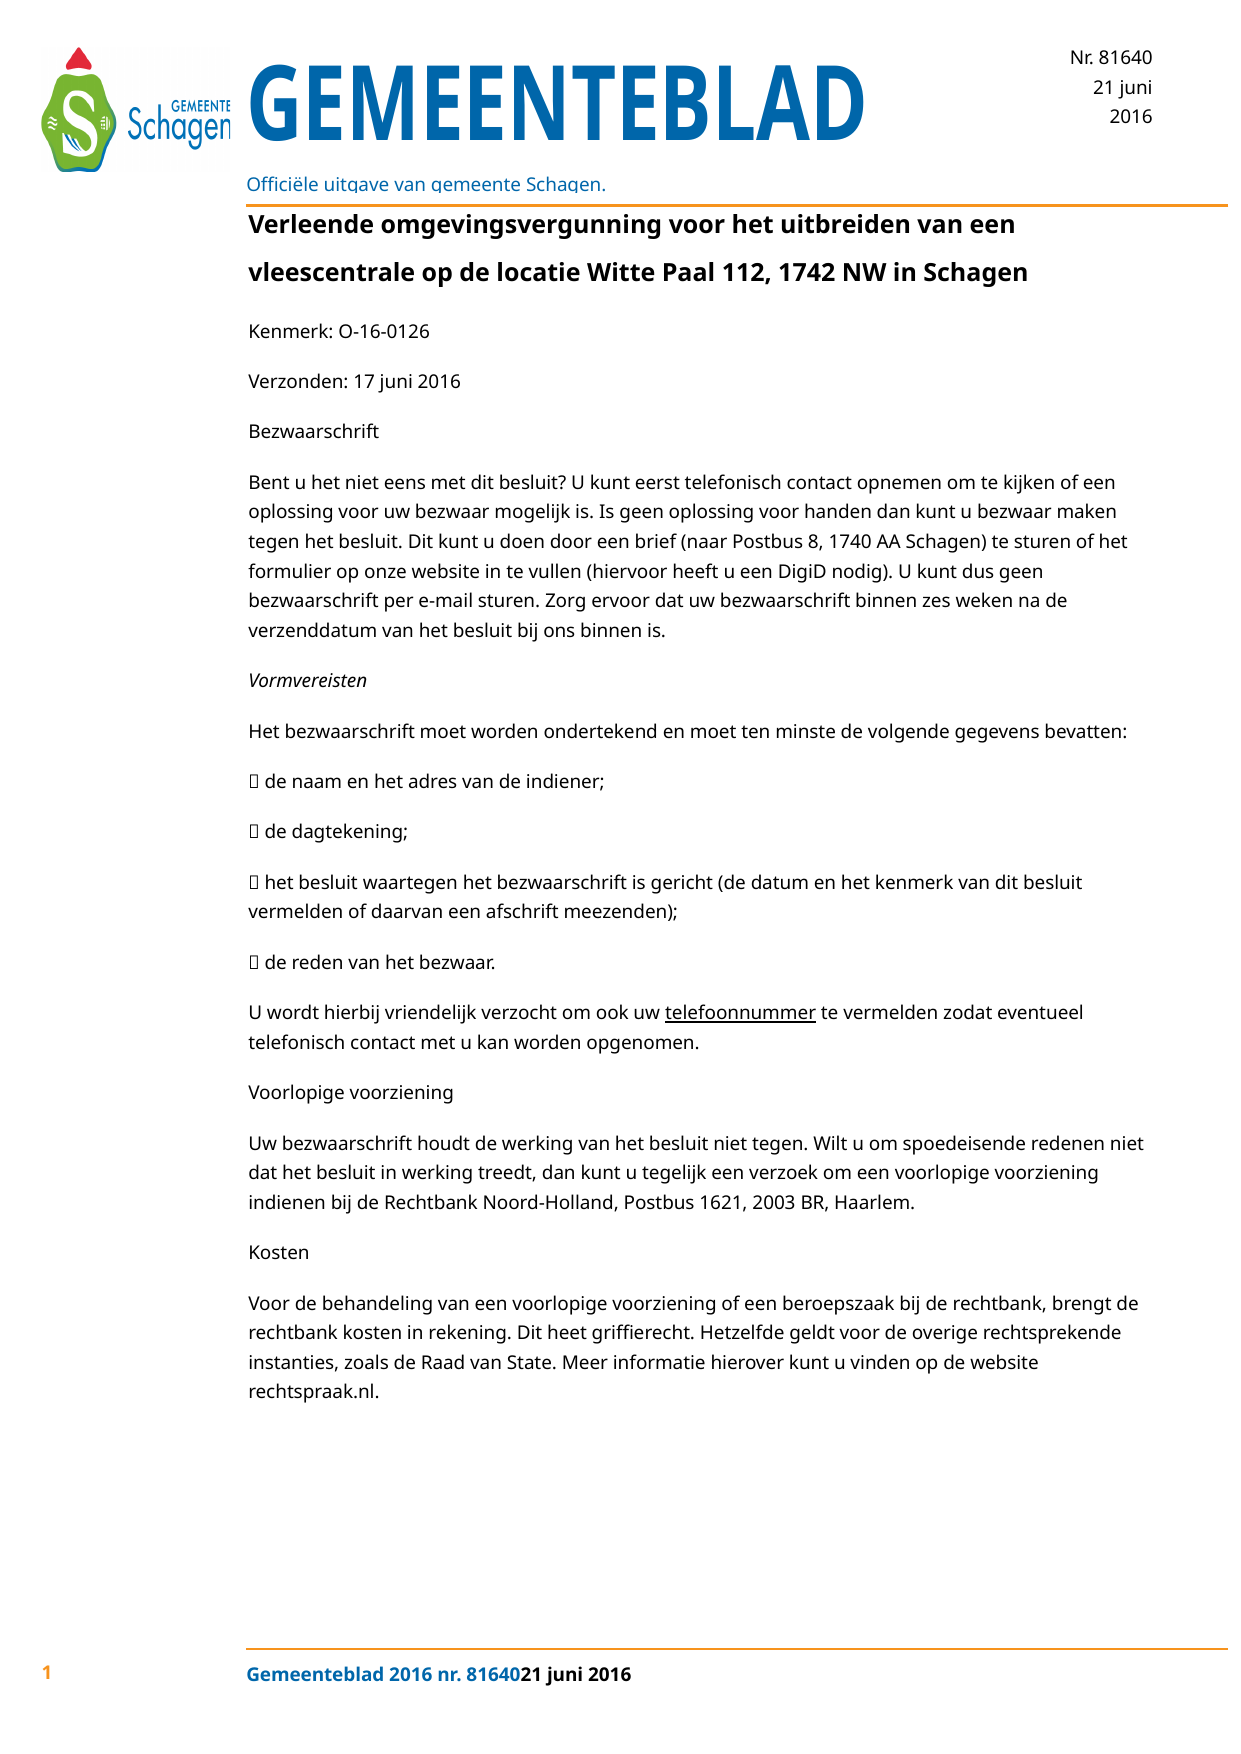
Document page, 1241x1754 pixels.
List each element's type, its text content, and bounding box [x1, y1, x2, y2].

text Verleende omgevingsvergunning voor het uitbreiden van een vleescentrale op de locatie Witte Paal 112, 1742 NW in Schagen [248, 207, 1152, 288]
text Vormvereisten [248, 667, 1152, 693]
text  de dagtekening; [248, 819, 1152, 844]
text Uw bezwaarschrift houdt de werking van het besluit niet tegen. Wilt u om spoedeisende redenen niet dat het besluit in werking treedt, dan kunt u tegelijk een verzoek om een voorlopige voorziening indienen bij de Rechtbank Noord-Holland, Postbus 1621, 2003 BR, Haarlem. [248, 1130, 1152, 1215]
text Bent u het niet eens met dit besluit? U kunt eerst telefonisch contact opnemen om te kijken of een oplossing voor uw bezwaar mogelijk is. Is geen oplossing voor handen dan kunt u bezwaar maken tegen het besluit. Dit kunt u doen door een brief (naar Postbus 8, 1740 AA Schagen) te sturen of het formulier op onze website in te vullen (hiervoor heeft u een DigiD nodig). U kunt dus geen bezwaarschrift per e-mail sturen. Zorg ervoor dat uw bezwaarschrift binnen zes weken na de verzenddatum van het besluit bij ons binnen is. [248, 469, 1152, 643]
text Voorlopige voorziening [248, 1079, 1152, 1105]
text Voor de behandeling van een voorlopige voorziening of een beroepszaak bij de rechtbank, brengt de rechtbank kosten in rekening. Dit heet griffierecht. Hetzelfde geldt voor de overige rechtsprekende instanties, zoals de Raad van State. Meer informatie hierover kunt u vinden op de website rechtspraak.nl. [248, 1290, 1152, 1404]
text  de naam en het adres van de indiener; [248, 768, 1152, 794]
text  het besluit waartegen het bezwaarschrift is gericht (de datum en het kenmerk van dit besluit vermelden of daarvan een afschrift meezenden); [248, 869, 1152, 924]
text U wordt hierbij vriendelijk verzocht om ook uw telefoonnummer te vermelden zodat eventueel telefonisch contact met u kan worden opgenomen. [248, 999, 1152, 1055]
picture [41, 47, 231, 172]
text  de reden van het bezwaar. [248, 949, 1152, 975]
text Kenmerk: O-16-0126 [248, 318, 1152, 344]
text Kosten [248, 1239, 1152, 1265]
text Verzonden: 17 juni 2016 [248, 368, 1152, 394]
text Het bezwaarschrift moet worden ondertekend en moet ten minste de volgende gegevens bevatten: [248, 718, 1152, 744]
text Bezwaarschrift [248, 419, 1152, 444]
